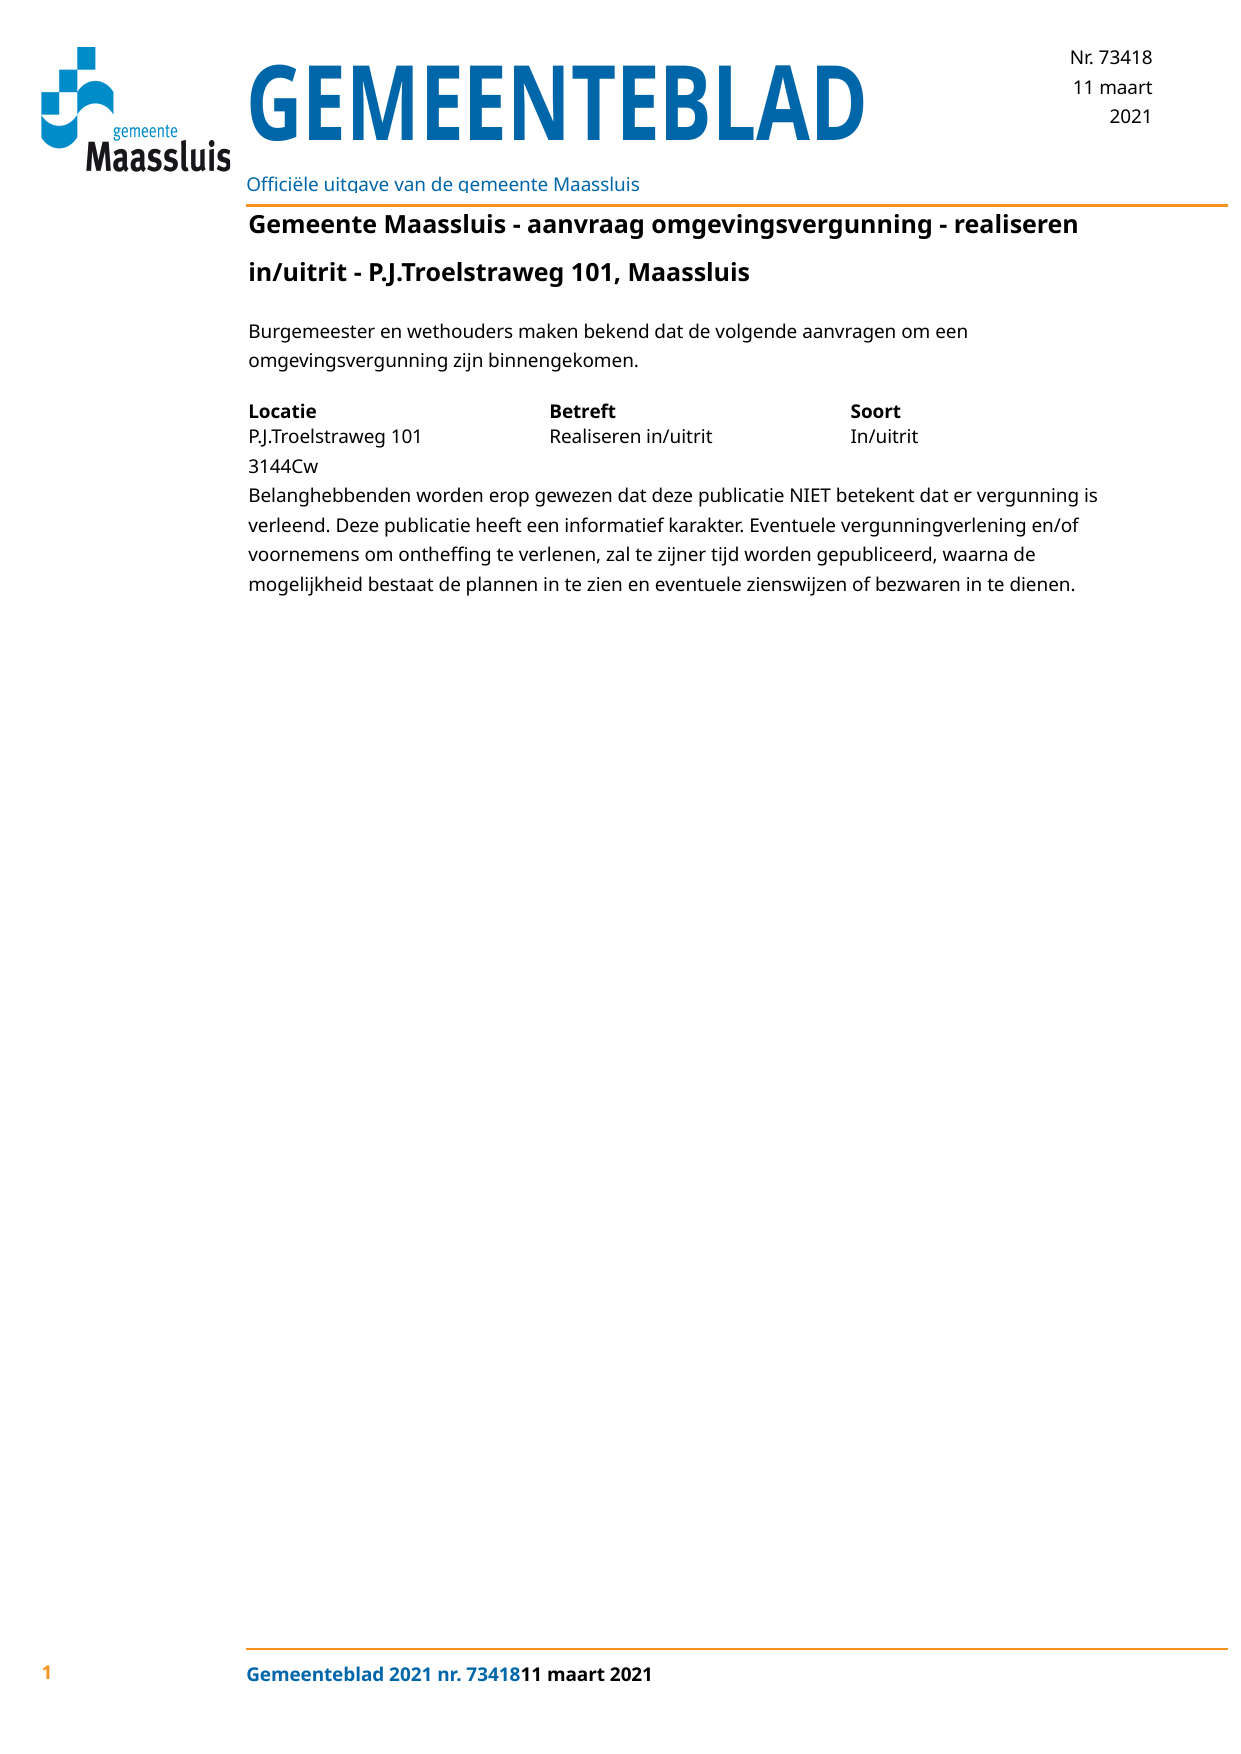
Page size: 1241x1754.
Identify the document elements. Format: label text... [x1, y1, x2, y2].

text Burgemeester en wethouders maken bekend dat de volgende aanvragen om een omgevingsvergunning zijn binnengekomen. [248, 318, 1152, 373]
text Belanghebbenden worden erop gewezen dat deze publicatie NIET betekent dat er vergunning is verleend. Deze publicatie heeft een informatief karakter. Eventuele vergunningverlening en/of voornemens om ontheffing te verlenen, zal te zijner tijd worden gepubliceerd, waarna de mogelijkheid bestaat de plannen in te zien en eventuele zienswijzen of bezwaren in te dienen. [248, 482, 1152, 597]
table_cell P.J.Troelstraweg 101 3144Cw [248, 424, 549, 479]
table_header Betreft [549, 398, 850, 424]
picture [41, 47, 77, 92]
table_cell In/uitrit [850, 424, 1152, 479]
text Gemeente Maassluis - aanvraag omgevingsvergunning - realiseren in/uitrit - P.J.Troelstraweg 101, Maassluis [248, 207, 1152, 288]
table_cell Realiseren in/uitrit [549, 424, 850, 479]
picture [41, 47, 231, 172]
table_header Locatie [248, 398, 549, 424]
table_header Soort [850, 398, 1152, 424]
